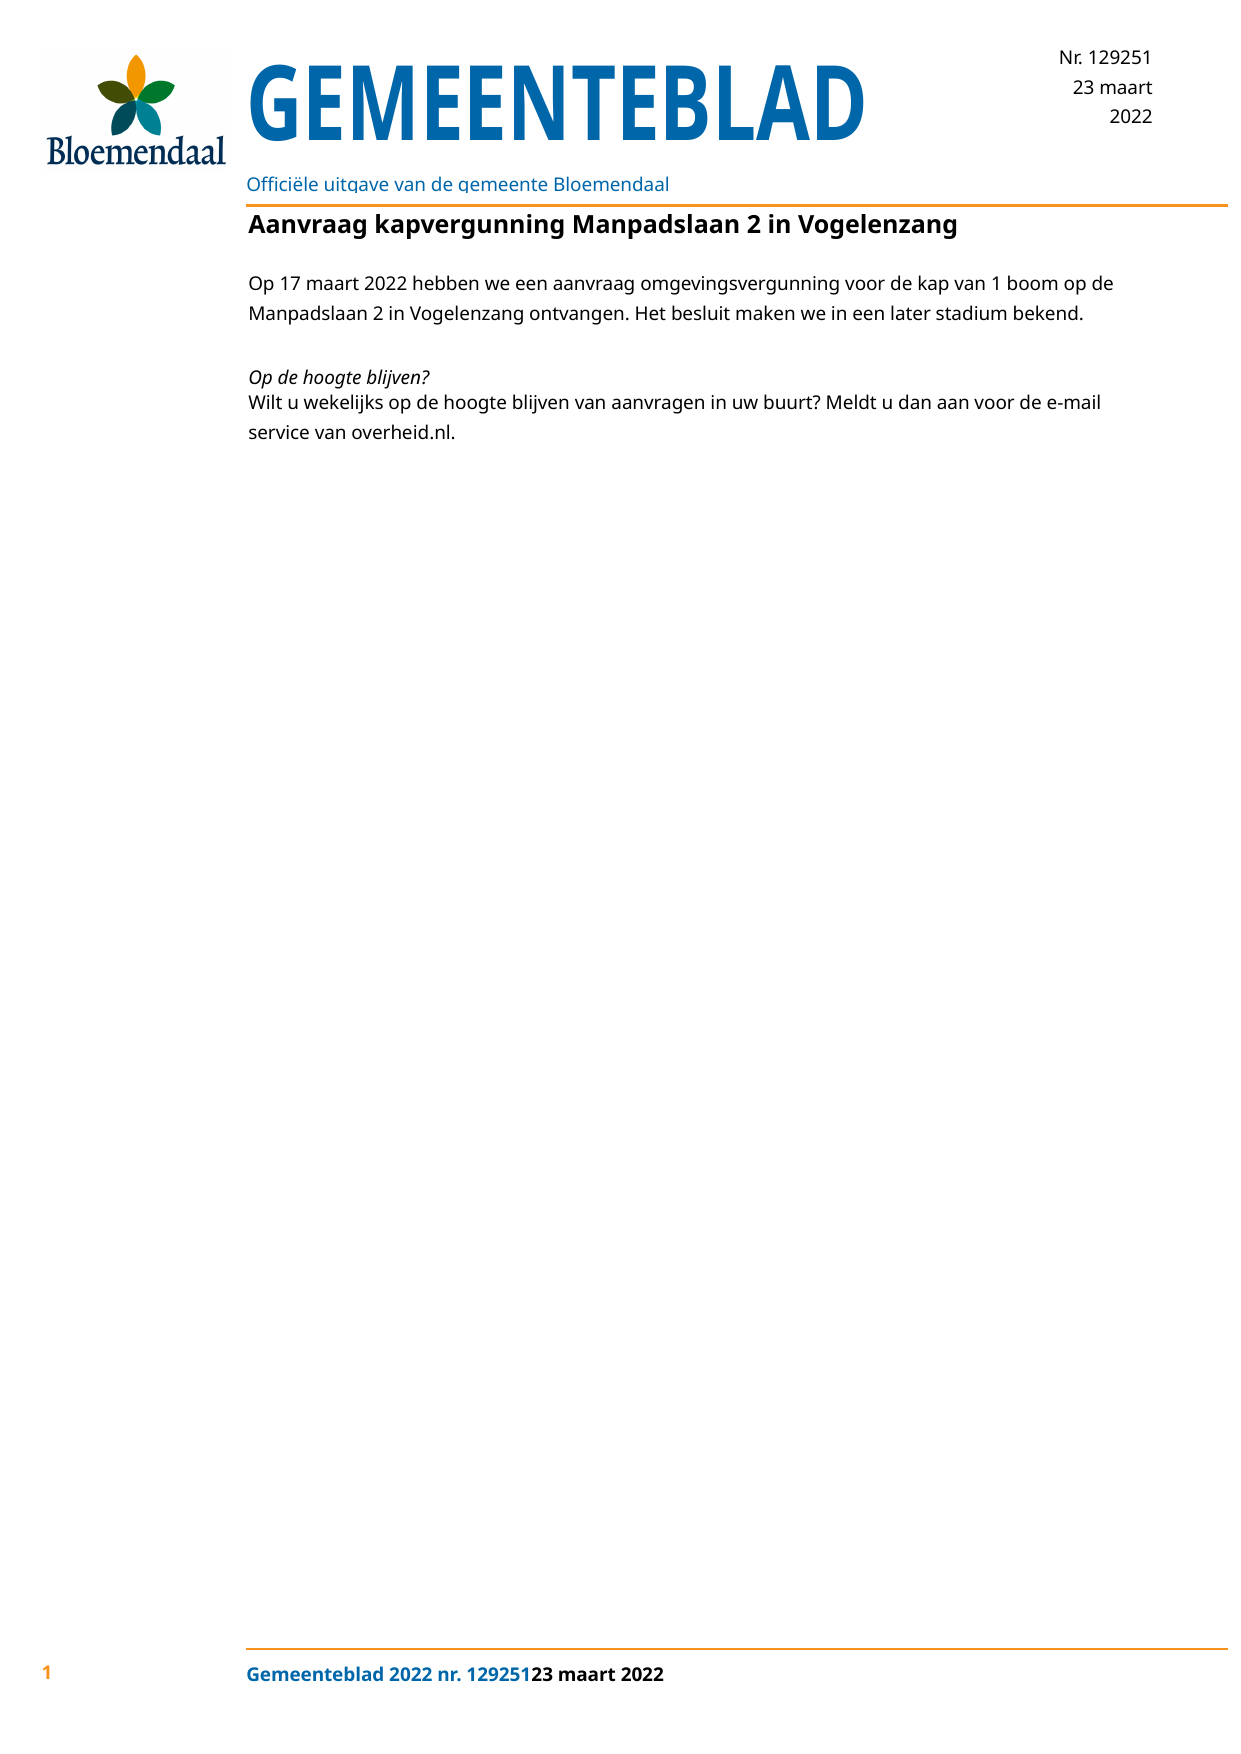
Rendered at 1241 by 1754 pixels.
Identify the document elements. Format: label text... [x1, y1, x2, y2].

picture [41, 47, 231, 172]
text Aanvraag kapvergunning Manpadslaan 2 in Vogelenzang [248, 207, 1152, 241]
text Op de hoogte blijven? [248, 364, 1152, 389]
text Wilt u wekelijks op de hoogte blijven van aanvragen in uw buurt? Meldt u dan aan voor de e-mail service van overheid.nl. [248, 389, 1152, 445]
text Op 17 maart 2022 hebben we een aanvraag omgevingsvergunning voor de kap van 1 boom op de Manpadslaan 2 in Vogelenzang ontvangen. Het besluit maken we in een later stadium bekend. [248, 270, 1152, 326]
